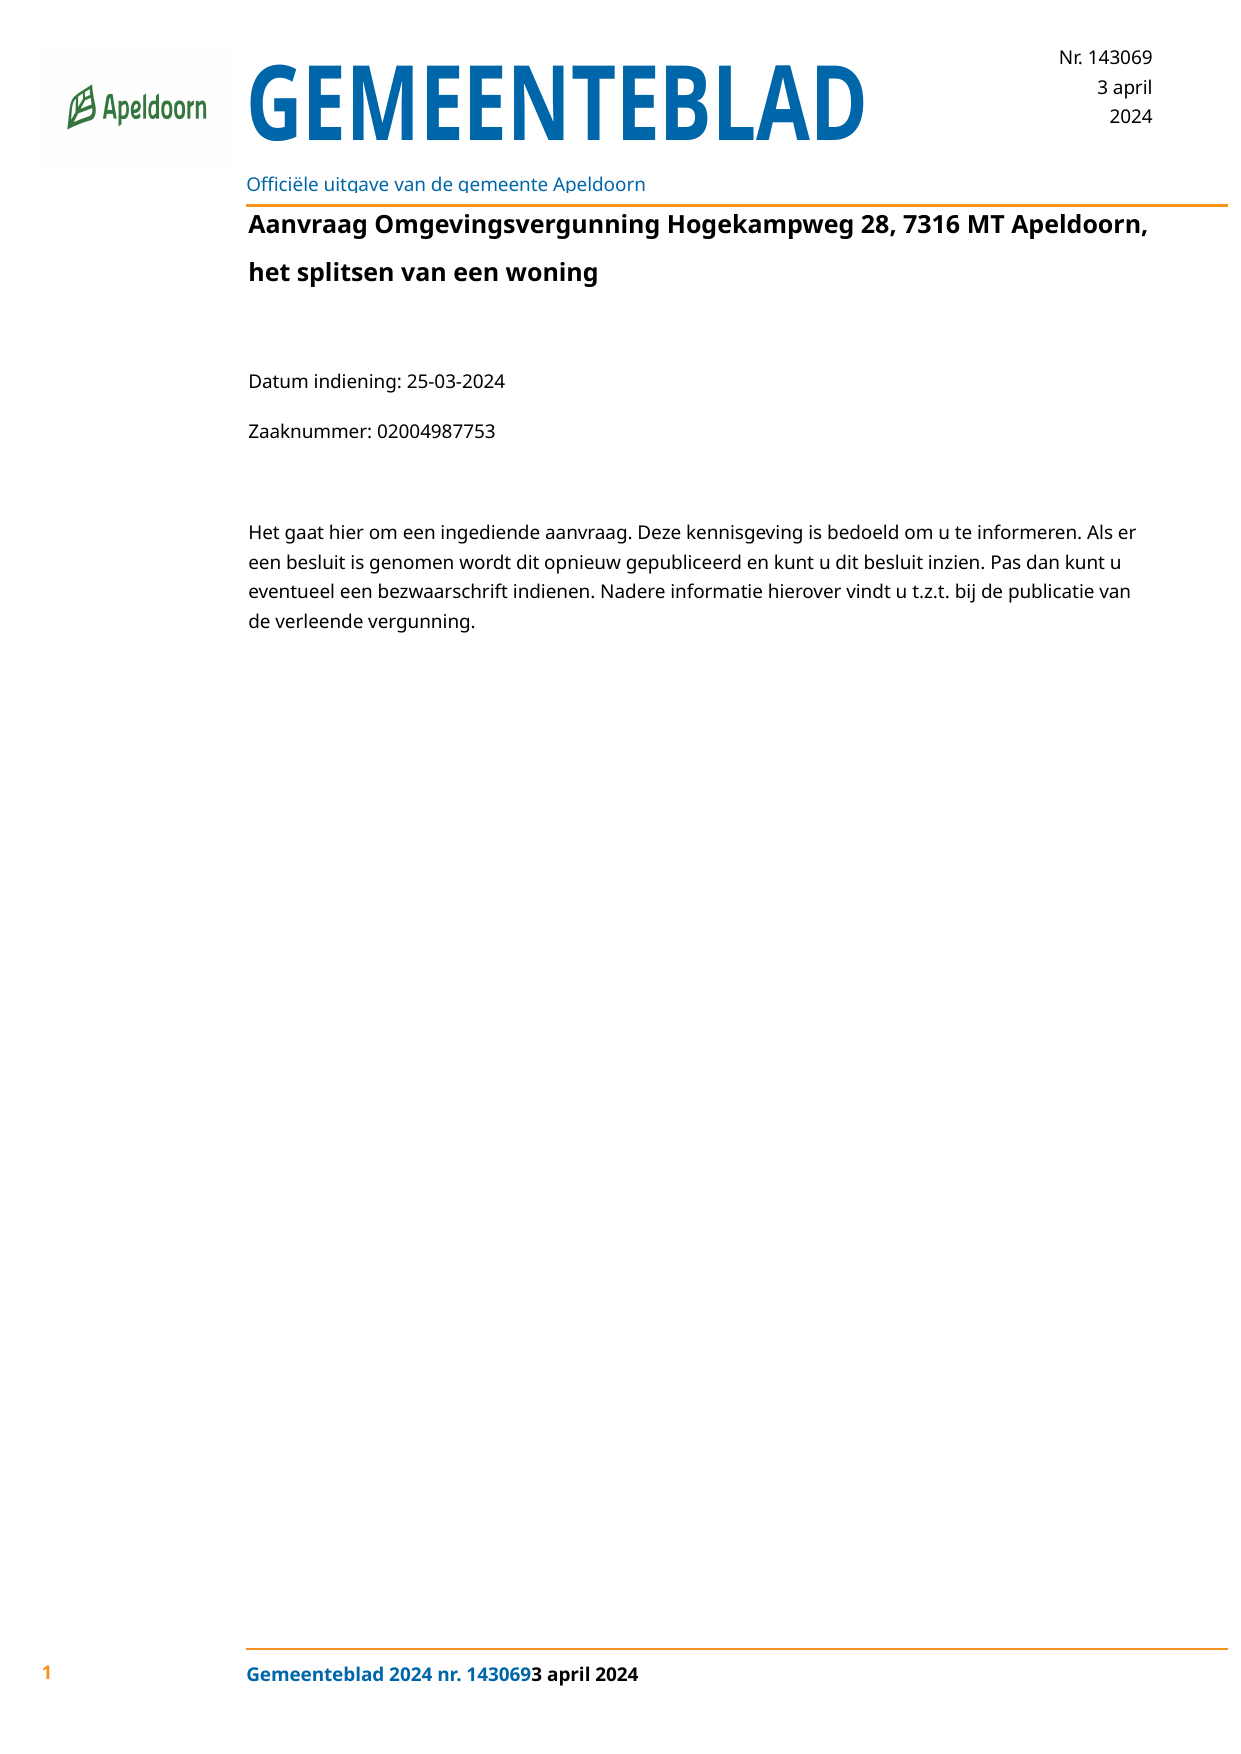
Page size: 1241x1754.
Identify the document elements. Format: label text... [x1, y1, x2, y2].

text Aanvraag Omgevingsvergunning Hogekampweg 28, 7316 MT Apeldoorn, het splitsen van een woning [248, 207, 1152, 288]
picture [41, 47, 231, 172]
text Het gaat hier om een ingediende aanvraag. Deze kennisgeving is bedoeld om u te informeren. Als er een besluit is genomen wordt dit opnieuw gepubliceerd en kunt u dit besluit inzien. Pas dan kunt u eventueel een bezwaarschrift indienen. Nadere informatie hierover vindt u t.z.t. bij de publicatie van de verleende vergunning. [248, 519, 1152, 634]
text Zaaknummer: 02004987753 [248, 419, 1152, 444]
text Datum indiening: 25-03-2024 [248, 368, 1152, 394]
